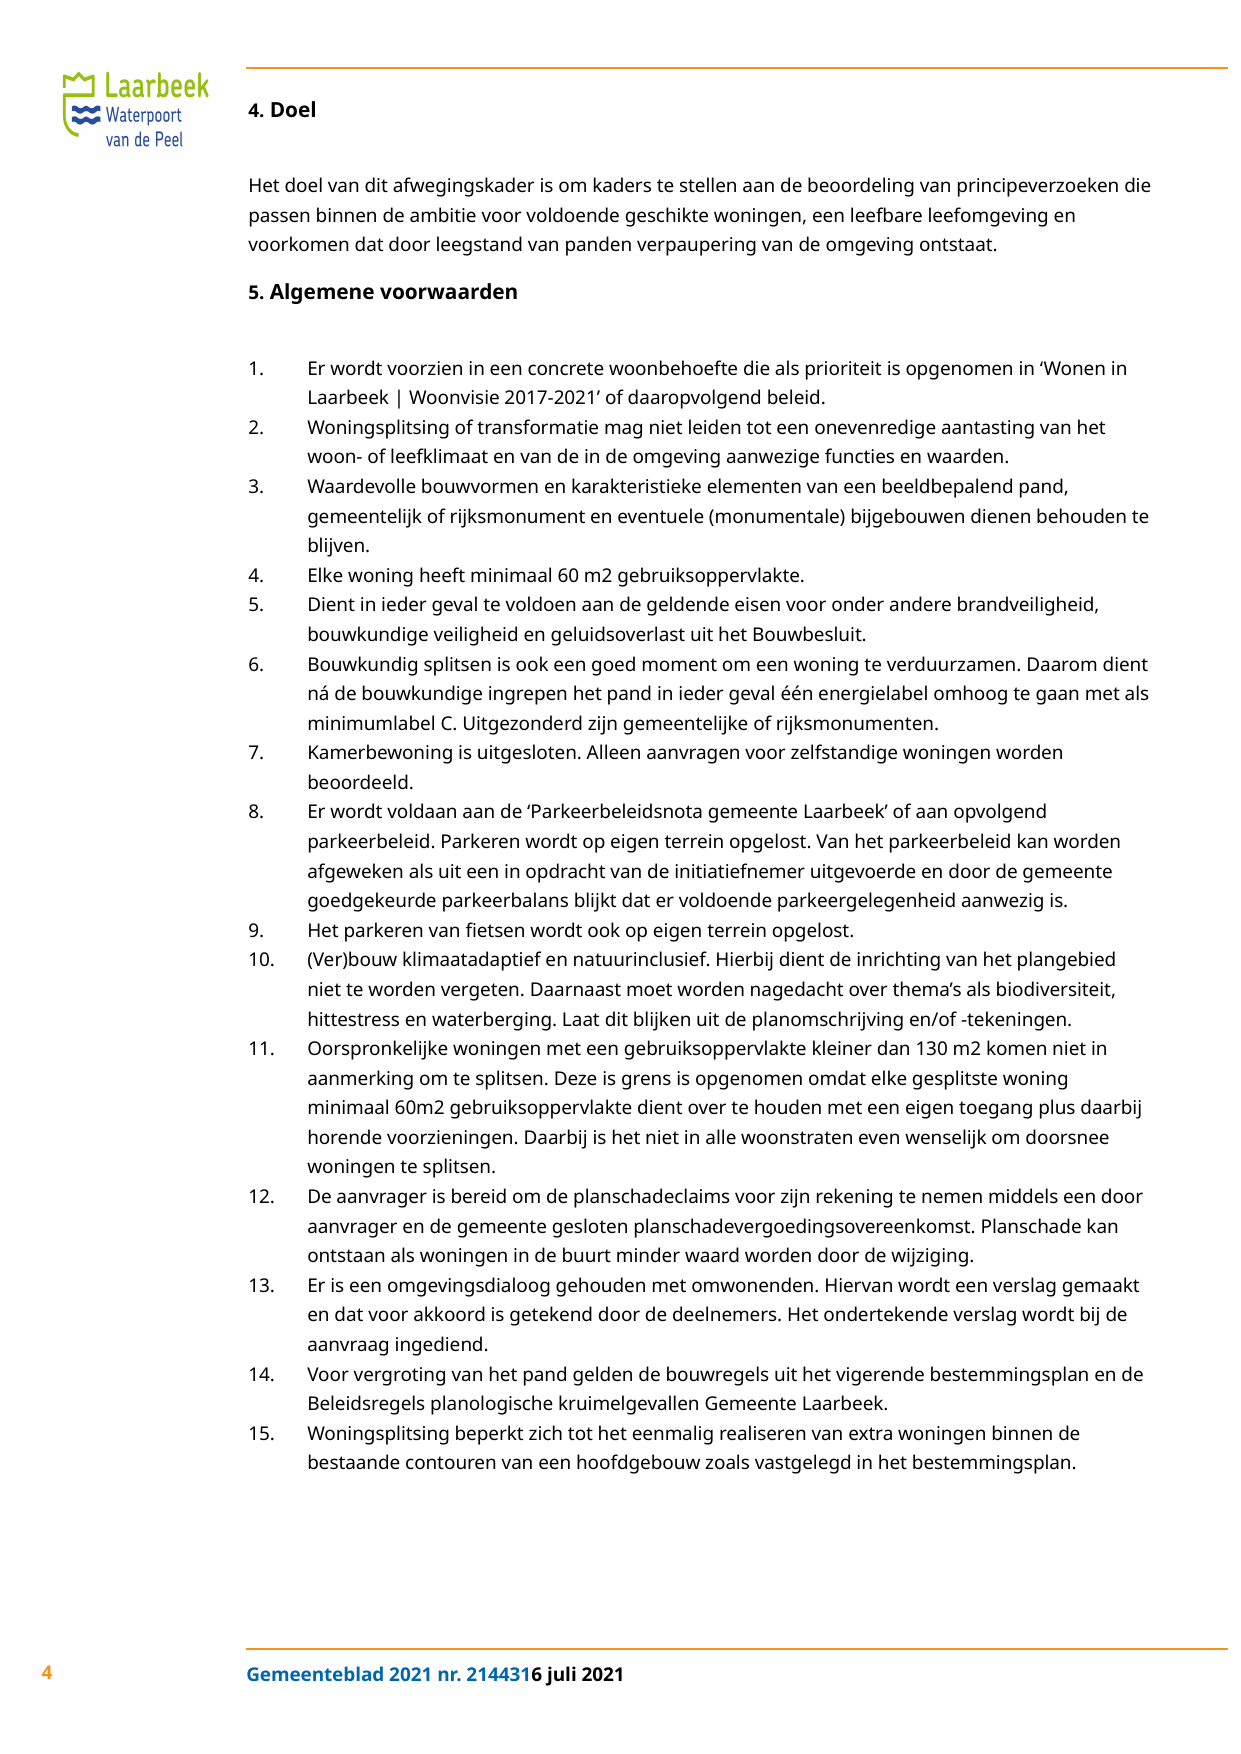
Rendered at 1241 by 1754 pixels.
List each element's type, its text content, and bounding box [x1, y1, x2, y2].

list Waardevolle bouwvormen en karakteristieke elementen van een beeldbepalend pand, gemeentelijk of rijksmonument en eventuele (monumentale) bijgebouwen dienen behouden te blijven. [248, 473, 1152, 558]
list Bouwkundig splitsen is ook een goed moment om een woning te verduurzamen. Daarom dient ná de bouwkundige ingrepen het pand in ieder geval één energielabel omhoog te gaan met als minimumlabel C. Uitgezonderd zijn gemeentelijke of rijksmonumenten. [248, 651, 1152, 736]
list Er is een omgevingsdialoog gehouden met omwonenden. Hiervan wordt een verslag gemaakt en dat voor akkoord is getekend door de deelnemers. Het ondertekende verslag wordt bij de aanvraag ingediend. [248, 1272, 1152, 1357]
list Elke woning heeft minimaal 60 m2 gebruiksoppervlakte. [248, 562, 1152, 588]
list Voor vergroting van het pand gelden de bouwregels uit het vigerende bestemmingsplan en de Beleidsregels planologische kruimelgevallen Gemeente Laarbeek. [248, 1361, 1152, 1416]
list Dient in ieder geval te voldoen aan de geldende eisen voor onder andere brandveiligheid, bouwkundige veiligheid en geluidsoverlast uit het Bouwbesluit. [248, 592, 1152, 647]
list Woningsplitsing beperkt zich tot het eenmalig realiseren van extra woningen binnen de bestaande contouren van een hoofdgebouw zoals vastgelegd in het bestemmingsplan. [248, 1420, 1152, 1475]
picture [41, 47, 231, 172]
text 4. Doel [248, 95, 1152, 123]
list Het parkeren van fietsen wordt ook op eigen terrein opgelost. [248, 917, 1152, 943]
list Er wordt voorzien in een concrete woonbehoefte die als prioriteit is opgenomen in ‘Wonen in Laarbeek | Woonvisie 2017-2021’ of daaropvolgend beleid. [248, 355, 1152, 410]
list De aanvrager is bereid om de planschadeclaims voor zijn rekening te nemen middels een door aanvrager en de gemeente gesloten planschadevergoedingsovereenkomst. Planschade kan ontstaan als woningen in de buurt minder waard worden door de wijziging. [248, 1183, 1152, 1268]
text Het doel van dit afwegingskader is om kaders te stellen aan de beoordeling van principeverzoeken die passen binnen de ambitie voor voldoende geschikte woningen, een leefbare leefomgeving en voorkomen dat door leegstand van panden verpaupering van de omgeving ontstaat. [248, 172, 1152, 257]
text 5. Algemene voorwaarden [248, 277, 1152, 306]
list Kamerbewoning is uitgesloten. Alleen aanvragen voor zelfstandige woningen worden beoordeeld. [248, 739, 1152, 795]
list Oorspronkelijke woningen met een gebruiksoppervlakte kleiner dan 130 m2 komen niet in aanmerking om te splitsen. Deze is grens is opgenomen omdat elke gesplitste woning minimaal 60m2 gebruiksoppervlakte dient over te houden met een eigen toegang plus daarbij horende voorzieningen. Daarbij is het niet in alle woonstraten even wenselijk om doorsnee woningen te splitsen. [248, 1035, 1152, 1179]
list Woningsplitsing of transformatie mag niet leiden tot een onevenredige aantasting van het woon- of leefklimaat en van de in de omgeving aanwezige functies en waarden. [248, 414, 1152, 469]
list Er wordt voldaan aan de ‘Parkeerbeleidsnota gemeente Laarbeek’ of aan opvolgend parkeerbeleid. Parkeren wordt op eigen terrein opgelost. Van het parkeerbeleid kan worden afgeweken als uit een in opdracht van de initiatiefnemer uitgevoerde en door de gemeente goedgekeurde parkeerbalans blijkt dat er voldoende parkeergelegenheid aanwezig is. [248, 799, 1152, 913]
list (Ver)bouw klimaatadaptief en natuurinclusief. Hierbij dient de inrichting van het plangebied niet te worden vergeten. Daarnaast moet worden nagedacht over thema’s als biodiversiteit, hittestress en waterberging. Laat dit blijken uit de planomschrijving en/of -tekeningen. [248, 947, 1152, 1032]
